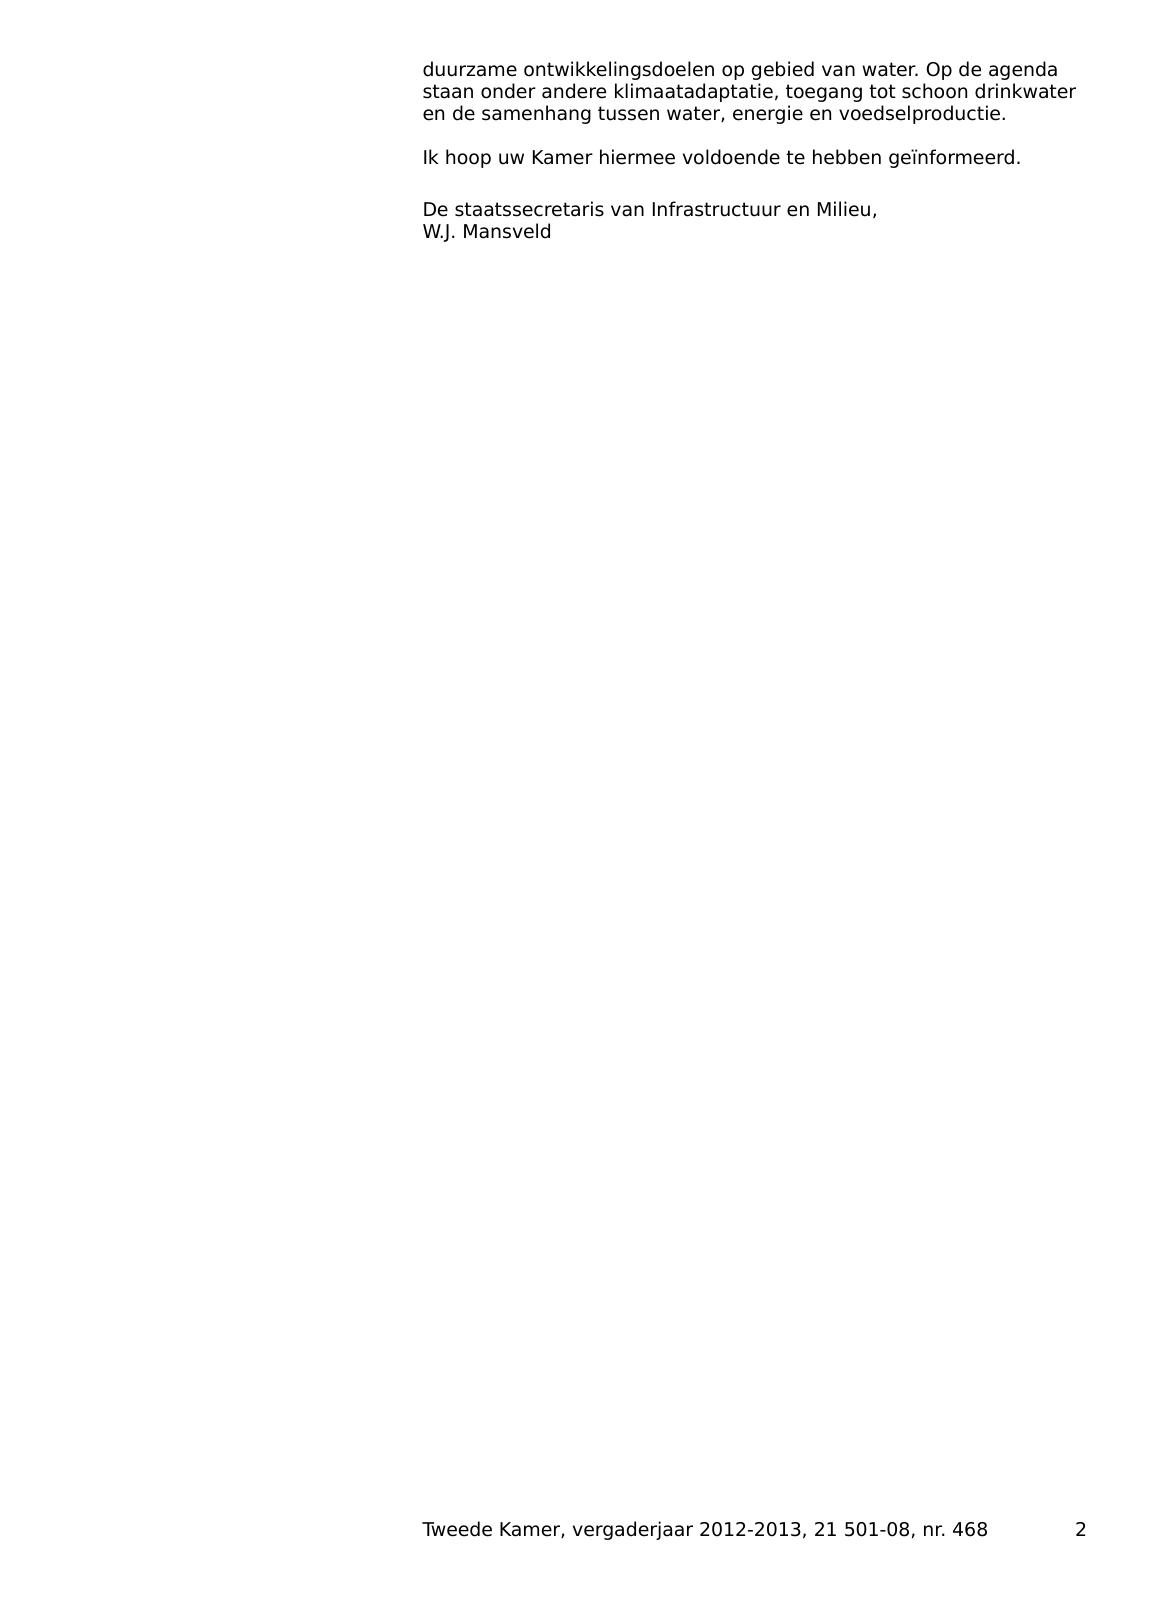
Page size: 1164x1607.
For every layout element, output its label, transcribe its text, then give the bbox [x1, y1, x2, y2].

text duurzame ontwikkelingsdoelen op gebied van water. Op de agenda staan onder andere klimaatadaptatie, toegang tot schoon drinkwater en de samenhang tussen water, energie en voedselproductie. [422, 59, 1087, 125]
text Ik hoop uw Kamer hiermee voldoende te hebben geïnformeerd. [422, 147, 1087, 169]
text De staatssecretaris van Infrastructuur en Milieu, W.J. Mansveld [422, 199, 1087, 243]
